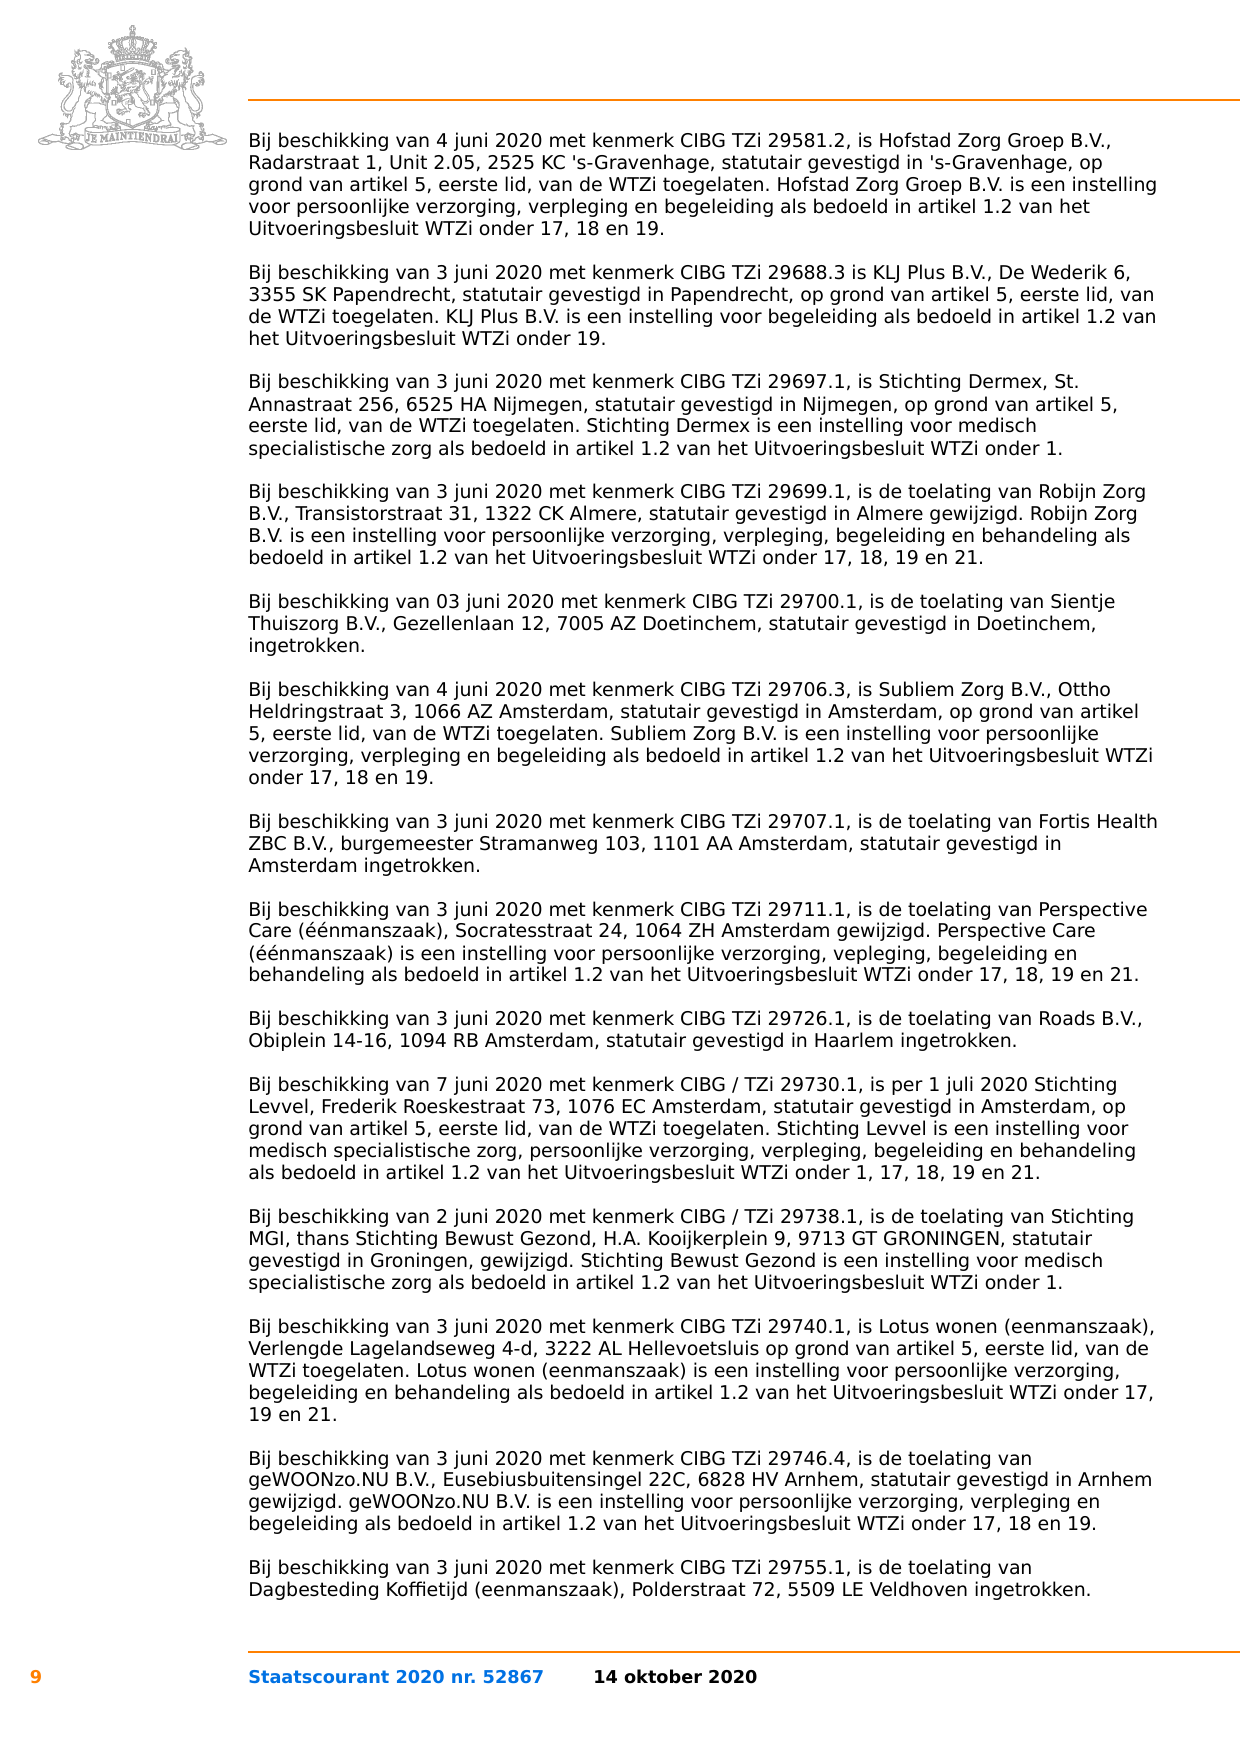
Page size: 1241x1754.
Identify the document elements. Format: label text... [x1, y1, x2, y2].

text Bij beschikking van 4 juni 2020 met kenmerk CIBG TZi 29581.2, is Hofstad Zorg Groep B.V., Radarstraat 1, Unit 2.05, 2525 KC 's-Gravenhage, statutair gevestigd in 's-Gravenhage, op grond van artikel 5, eerste lid, van de WTZi toegelaten. Hofstad Zorg Groep B.V. is een instelling voor persoonlijke verzorging, verpleging en begeleiding als bedoeld in artikel 1.2 van het Uitvoeringsbesluit WTZi onder 17, 18 en 19. [248, 130, 1163, 240]
text Bij beschikking van 3 juni 2020 met kenmerk CIBG TZi 29707.1, is de toelating van Fortis Health ZBC B.V., burgemeester Stramanweg 103, 1101 AA Amsterdam, statutair gevestigd in Amsterdam ingetrokken. [248, 811, 1163, 877]
text Bij beschikking van 3 juni 2020 met kenmerk CIBG TZi 29699.1, is de toelating van Robijn Zorg B.V., Transistorstraat 31, 1322 CK Almere, statutair gevestigd in Almere gewijzigd. Robijn Zorg B.V. is een instelling voor persoonlijke verzorging, verpleging, begeleiding en behandeling als bedoeld in artikel 1.2 van het Uitvoeringsbesluit WTZi onder 17, 18, 19 en 21. [248, 481, 1163, 569]
text Bij beschikking van 3 juni 2020 met kenmerk CIBG TZi 29711.1, is de toelating van Perspective Care (éénmanszaak), Socratesstraat 24, 1064 ZH Amsterdam gewijzigd. Perspective Care (éénmanszaak) is een instelling voor persoonlijke verzorging, vepleging, begeleiding en behandeling als bedoeld in artikel 1.2 van het Uitvoeringsbesluit WTZi onder 17, 18, 19 en 21. [248, 898, 1163, 986]
text Bij beschikking van 3 juni 2020 met kenmerk CIBG TZi 29755.1, is de toelating van Dagbesteding Koffietijd (eenmanszaak), Polderstraat 72, 5509 LE Veldhoven ingetrokken. [248, 1557, 1163, 1601]
text Bij beschikking van 4 juni 2020 met kenmerk CIBG TZi 29706.3, is Subliem Zorg B.V., Ottho Heldringstraat 3, 1066 AZ Amsterdam, statutair gevestigd in Amsterdam, op grond van artikel 5, eerste lid, van de WTZi toegelaten. Subliem Zorg B.V. is een instelling voor persoonlijke verzorging, verpleging en begeleiding als bedoeld in artikel 1.2 van het Uitvoeringsbesluit WTZi onder 17, 18 en 19. [248, 679, 1163, 789]
text Bij beschikking van 3 juni 2020 met kenmerk CIBG TZi 29740.1, is Lotus wonen (eenmanszaak), Verlengde Lagelandseweg 4-d, 3222 AL Hellevoetsluis op grond van artikel 5, eerste lid, van de WTZi toegelaten. Lotus wonen (eenmanszaak) is een instelling voor persoonlijke verzorging, begeleiding en behandeling als bedoeld in artikel 1.2 van het Uitvoeringsbesluit WTZi onder 17, 19 en 21. [248, 1316, 1163, 1426]
text Bij beschikking van 7 juni 2020 met kenmerk CIBG / TZi 29730.1, is per 1 juli 2020 Stichting Levvel, Frederik Roeskestraat 73, 1076 EC Amsterdam, statutair gevestigd in Amsterdam, op grond van artikel 5, eerste lid, van de WTZi toegelaten. Stichting Levvel is een instelling voor medisch specialistische zorg, persoonlijke verzorging, verpleging, begeleiding en behandeling als bedoeld in artikel 1.2 van het Uitvoeringsbesluit WTZi onder 1, 17, 18, 19 en 21. [248, 1074, 1163, 1184]
text Bij beschikking van 3 juni 2020 met kenmerk CIBG TZi 29697.1, is Stichting Dermex, St. Annastraat 256, 6525 HA Nijmegen, statutair gevestigd in Nijmegen, op grond van artikel 5, eerste lid, van de WTZi toegelaten. Stichting Dermex is een instelling voor medisch specialistische zorg als bedoeld in artikel 1.2 van het Uitvoeringsbesluit WTZi onder 1. [248, 371, 1163, 459]
text Bij beschikking van 3 juni 2020 met kenmerk CIBG TZi 29726.1, is de toelating van Roads B.V., Obiplein 14-16, 1094 RB Amsterdam, statutair gevestigd in Haarlem ingetrokken. [248, 1008, 1163, 1052]
picture [38, 25, 227, 150]
text Bij beschikking van 2 juni 2020 met kenmerk CIBG / TZi 29738.1, is de toelating van Stichting MGI, thans Stichting Bewust Gezond, H.A. Kooijkerplein 9, 9713 GT GRONINGEN, statutair gevestigd in Groningen, gewijzigd. Stichting Bewust Gezond is een instelling voor medisch specialistische zorg als bedoeld in artikel 1.2 van het Uitvoeringsbesluit WTZi onder 1. [248, 1206, 1163, 1294]
text Bij beschikking van 03 juni 2020 met kenmerk CIBG TZi 29700.1, is de toelating van Sientje Thuiszorg B.V., Gezellenlaan 12, 7005 AZ Doetinchem, statutair gevestigd in Doetinchem, ingetrokken. [248, 591, 1163, 657]
text Bij beschikking van 3 juni 2020 met kenmerk CIBG TZi 29746.4, is de toelating van geWOONzo.NU B.V., Eusebiusbuitensingel 22C, 6828 HV Arnhem, statutair gevestigd in Arnhem gewijzigd. geWOONzo.NU B.V. is een instelling voor persoonlijke verzorging, verpleging en begeleiding als bedoeld in artikel 1.2 van het Uitvoeringsbesluit WTZi onder 17, 18 en 19. [248, 1447, 1163, 1535]
text Bij beschikking van 3 juni 2020 met kenmerk CIBG TZi 29688.3 is KLJ Plus B.V., De Wederik 6, 3355 SK Papendrecht, statutair gevestigd in Papendrecht, op grond van artikel 5, eerste lid, van de WTZi toegelaten. KLJ Plus B.V. is een instelling voor begeleiding als bedoeld in artikel 1.2 van het Uitvoeringsbesluit WTZi onder 19. [248, 262, 1163, 349]
